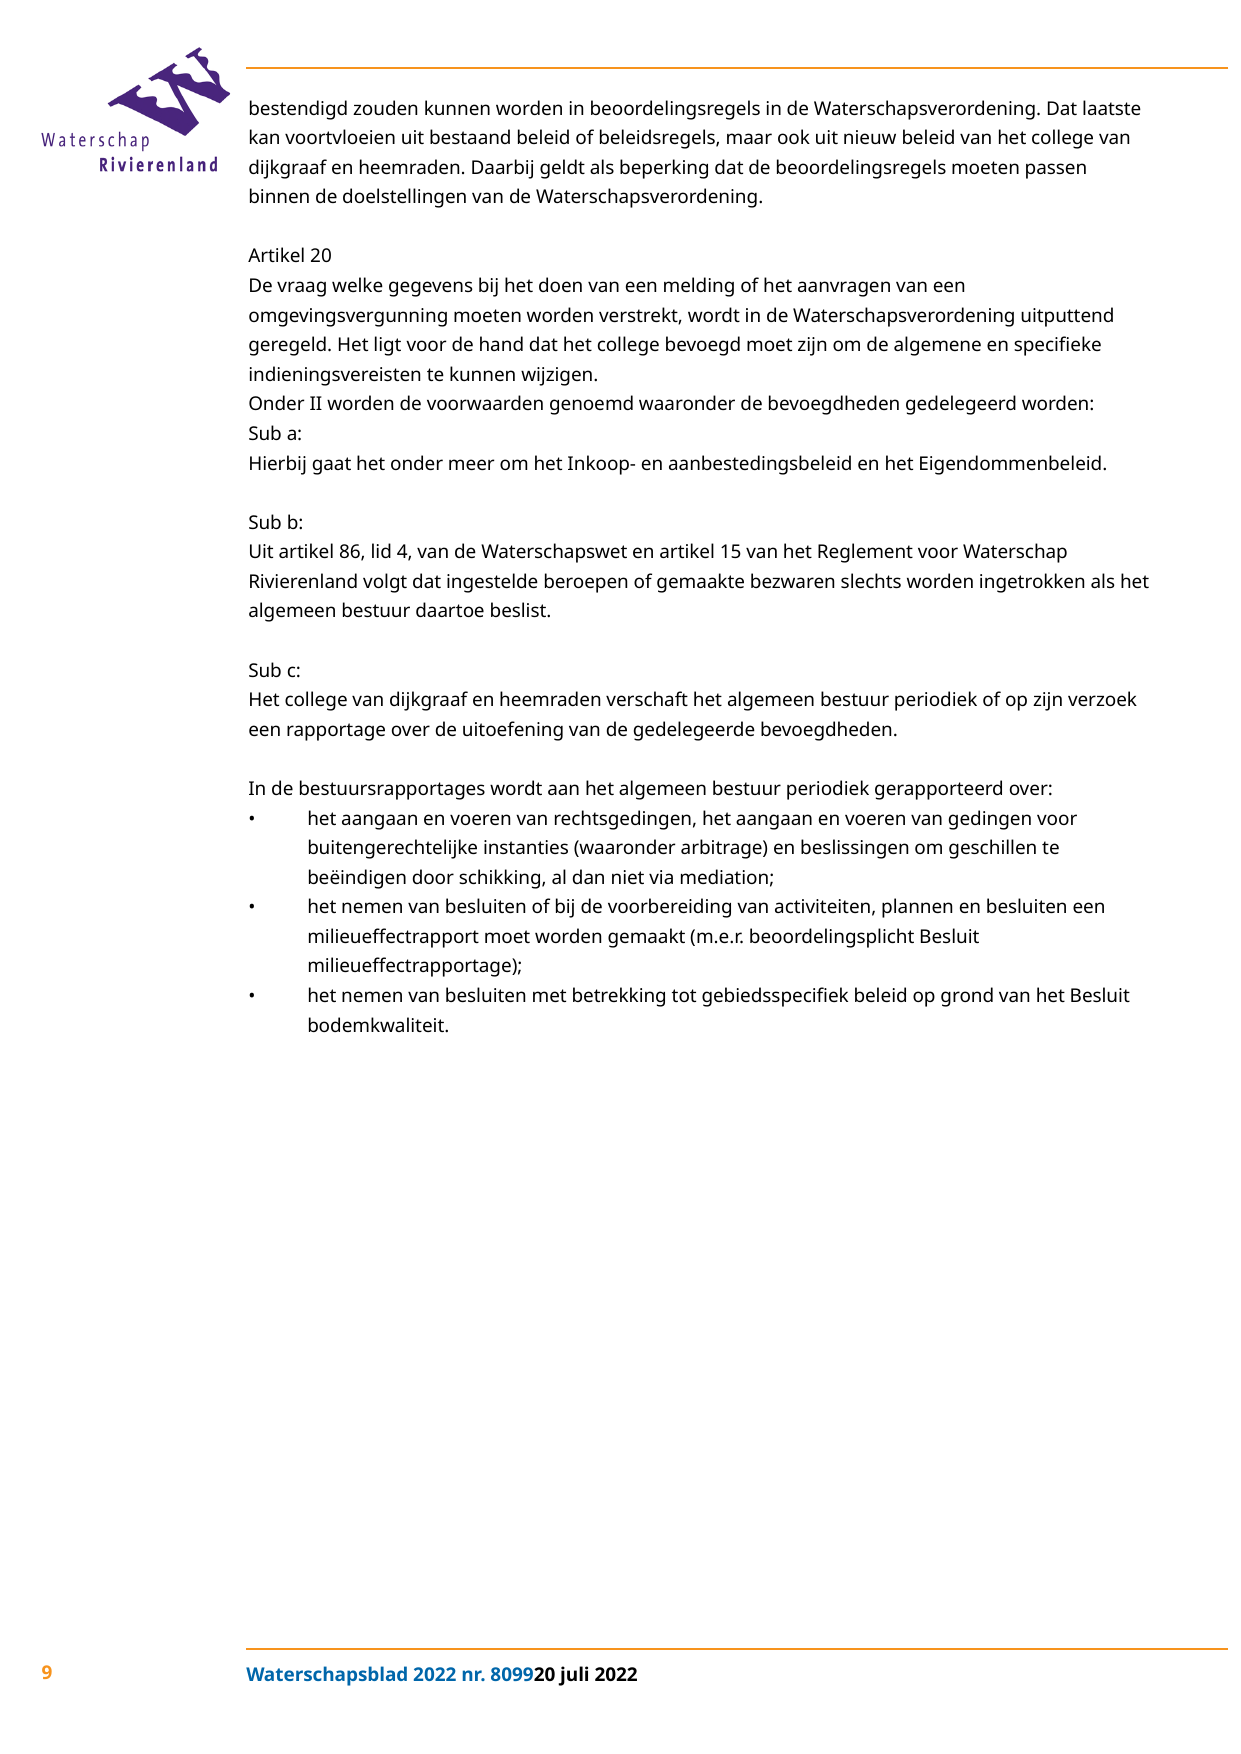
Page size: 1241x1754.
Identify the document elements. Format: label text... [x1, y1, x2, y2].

text Onder II worden de voorwaarden genoemd waaronder de bevoegdheden gedelegeerd worden: [248, 391, 1152, 416]
text bestendigd zouden kunnen worden in beoordelingsregels in de Waterschapsverordening. Dat laatste kan voortvloeien uit bestaand beleid of beleidsregels, maar ook uit nieuw beleid van het college van dijkgraaf en heemraden. Daarbij geldt als beperking dat de beoordelingsregels moeten passen binnen de doelstellingen van de Waterschapsverordening. [248, 95, 1152, 209]
list het nemen van besluiten met betrekking tot gebiedsspecifiek beleid op grond van het Besluit bodemkwaliteit. [248, 982, 1152, 1038]
list het nemen van besluiten of bij de voorbereiding van activiteiten, plannen en besluiten een milieueffectrapport moet worden gemaakt (m.e.r. beoordelingsplicht Besluit milieueffectrapportage); [248, 893, 1152, 978]
text De vraag welke gegevens bij het doen van een melding of het aanvragen van een omgevingsvergunning moeten worden verstrekt, wordt in de Waterschapsverordening uitputtend geregeld. Het ligt voor de hand dat het college bevoegd moet zijn om de algemene en specifieke indieningsvereisten te kunnen wijzigen. [248, 272, 1152, 387]
text Artikel 20 [248, 243, 1152, 268]
text Hierbij gaat het onder meer om het Inkoop- en aanbestedingsbeleid en het Eigendommenbeleid. [248, 450, 1152, 476]
text Sub c: [248, 657, 1152, 683]
picture [41, 47, 231, 172]
text Sub a: [248, 420, 1152, 446]
text In de bestuursrapportages wordt aan het algemeen bestuur periodiek gerapporteerd over: [248, 775, 1152, 801]
text Uit artikel 86, lid 4, van de Waterschapswet en artikel 15 van het Reglement voor Waterschap Rivierenland volgt dat ingestelde beroepen of gemaakte bezwaren slechts worden ingetrokken als het algemeen bestuur daartoe beslist. [248, 538, 1152, 623]
list het aangaan en voeren van rechtsgedingen, het aangaan en voeren van gedingen voor buitengerechtelijke instanties (waaronder arbitrage) en beslissingen om geschillen te beëindigen door schikking, al dan niet via mediation; [248, 805, 1152, 890]
text Sub b: [248, 509, 1152, 535]
text Het college van dijkgraaf en heemraden verschaft het algemeen bestuur periodiek of op zijn verzoek een rapportage over de uitoefening van de gedelegeerde bevoegdheden. [248, 686, 1152, 742]
